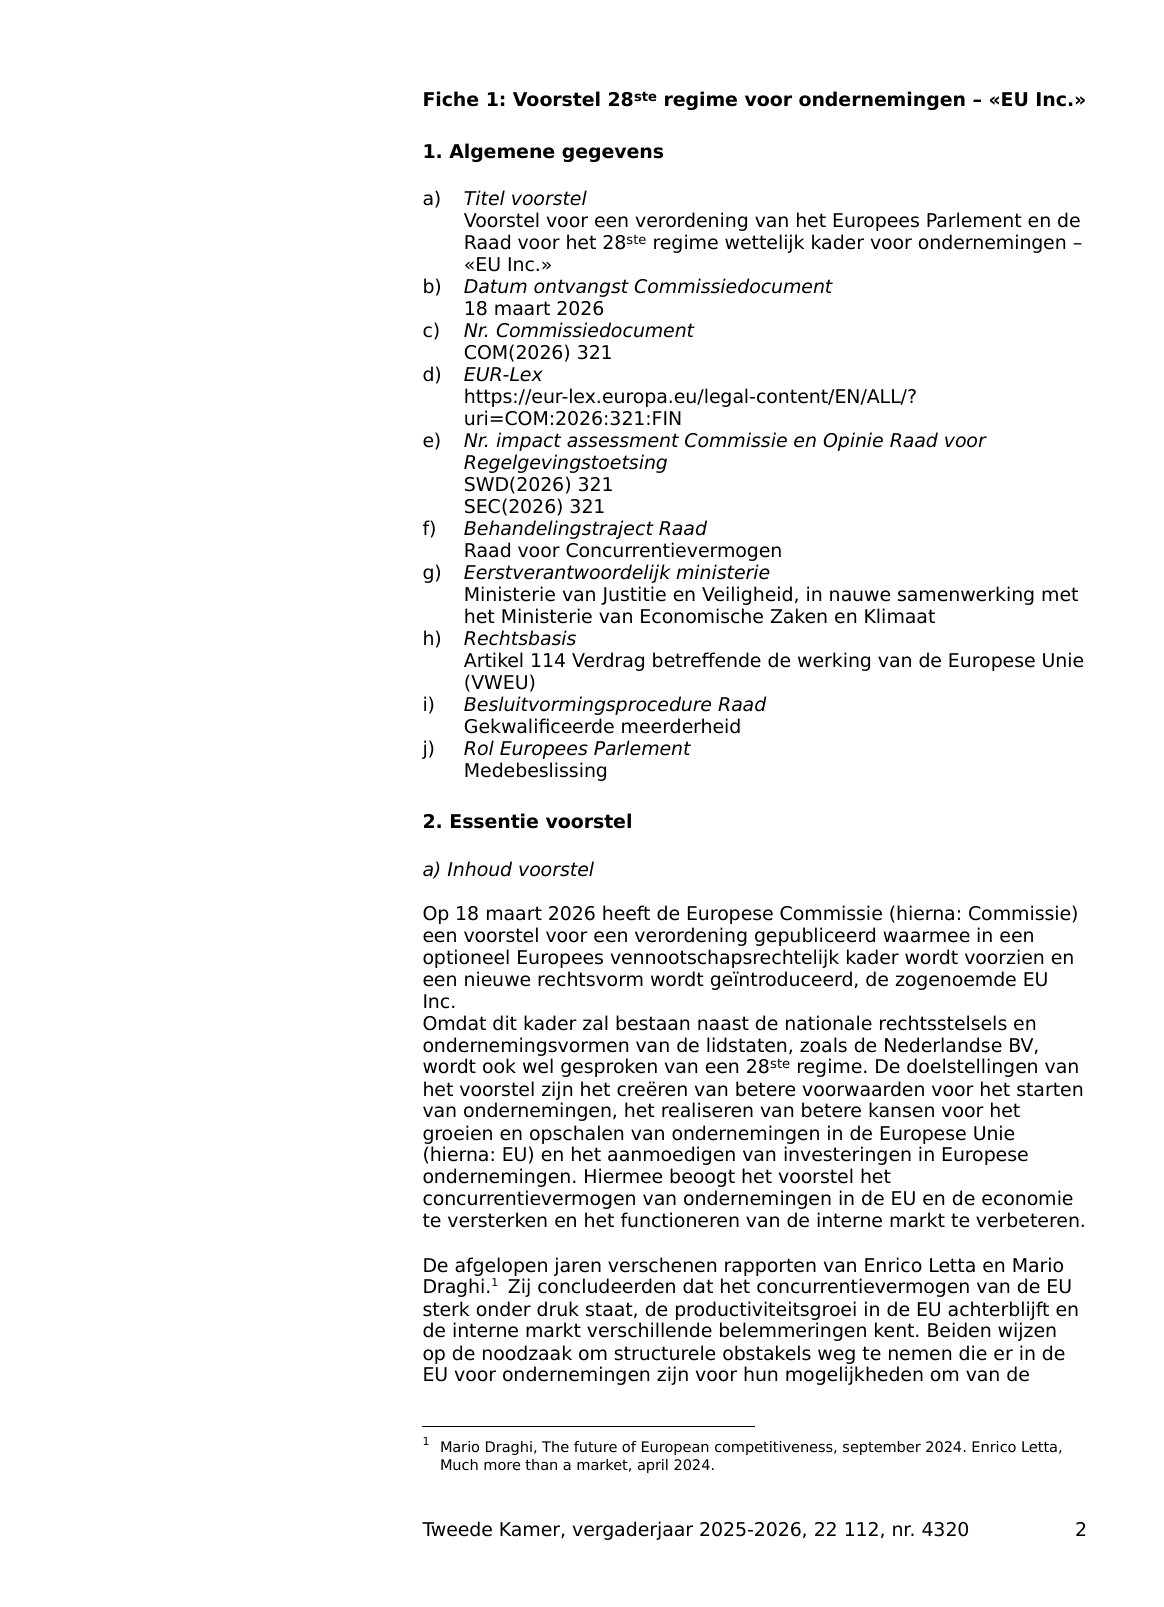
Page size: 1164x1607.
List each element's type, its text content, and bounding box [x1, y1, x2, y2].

subtitle a) Inhoud voorstel [422, 858, 1087, 880]
subtitle 1. Algemene gegevens [422, 141, 1087, 163]
text SEC(2026) 321 [464, 496, 1087, 518]
subtitle 2. Essentie voorstel [422, 811, 1087, 833]
text f) Behandelingstraject Raad [422, 518, 1087, 540]
text Artikel 114 Verdrag betreffende de werking van de Europese Unie (VWEU) [464, 649, 1087, 693]
text j) Rol Europees Parlement [422, 737, 1087, 759]
text Voorstel voor een verordening van het Europees Parlement en de Raad voor het 28ste regime wettelijk kader voor ondernemingen – «EU Inc.» [464, 210, 1087, 276]
text h) Rechtsbasis [422, 628, 1087, 649]
text Ministerie van Justitie en Veiligheid, in nauwe samenwerking met het Ministerie van Economische Zaken en Klimaat [464, 584, 1087, 628]
text 18 maart 2026 [464, 298, 1087, 320]
text De afgelopen jaren verschenen rapporten van Enrico Letta en Mario Draghi. Zij concludeerden dat het concurrentievermogen van de EU sterk onder druk staat, de productiviteitsgroei in de EU achterblijft en de interne markt verschillende belemmeringen kent. Beiden wijzen op de noodzaak om structurele obstakels weg te nemen die er in de EU voor ondernemingen zijn voor hun mogelijkheden om van de [422, 1254, 1087, 1386]
text Omdat dit kader zal bestaan naast de nationale rechtsstelsels en ondernemingsvormen van de lidstaten, zoals de Nederlandse BV, wordt ook wel gesproken van een 28ste regime. De doelstellingen van het voorstel zijn het creëren van betere voorwaarden voor het starten van ondernemingen, het realiseren van betere kansen voor het groeien en opschalen van ondernemingen in de Europese Unie (hierna: EU) en het aanmoedigen van investeringen in Europese ondernemingen. Hiermee beoogt het voorstel het concurrentievermogen van ondernemingen in de EU en de economie te versterken en het functioneren van de interne markt te verbeteren. [422, 1012, 1087, 1232]
text Op 18 maart 2026 heeft de Europese Commissie (hierna: Commissie) een voorstel voor een verordening gepubliceerd waarmee in een optioneel Europees vennootschapsrechtelijk kader wordt voorzien en een nieuwe rechtsvorm wordt geïntroduceerd, de zogenoemde EU Inc. [422, 903, 1087, 1012]
text d) EUR-Lex [422, 364, 1087, 386]
text c) Nr. Commissiedocument [422, 320, 1087, 342]
text b) Datum ontvangst Commissiedocument [422, 276, 1087, 298]
text i) Besluitvormingsprocedure Raad [422, 693, 1087, 716]
text https://eur-lex.europa.eu/legal-content/EN/ALL/?uri=COM:2026:321:FIN [464, 386, 1087, 430]
text e) Nr. impact assessment Commissie en Opinie Raad voor Regelgevingstoetsing [422, 430, 1087, 474]
text Mario Draghi, The future of European competitiveness, september 2024. Enrico Letta, Much more than a market, april 2024. [422, 1435, 1087, 1474]
text a) Titel voorstel [422, 188, 1087, 210]
text Raad voor Concurrentievermogen [464, 540, 1087, 562]
text g) Eerstverantwoordelijk ministerie [422, 562, 1087, 584]
text SWD(2026) 321 [464, 474, 1087, 496]
text COM(2026) 321 [464, 342, 1087, 364]
text Medebeslissing [464, 759, 1087, 781]
subtitle Fiche 1: Voorstel 28ste regime voor ondernemingen – «EU Inc.» [422, 89, 1087, 111]
text Gekwalificeerde meerderheid [464, 716, 1087, 737]
